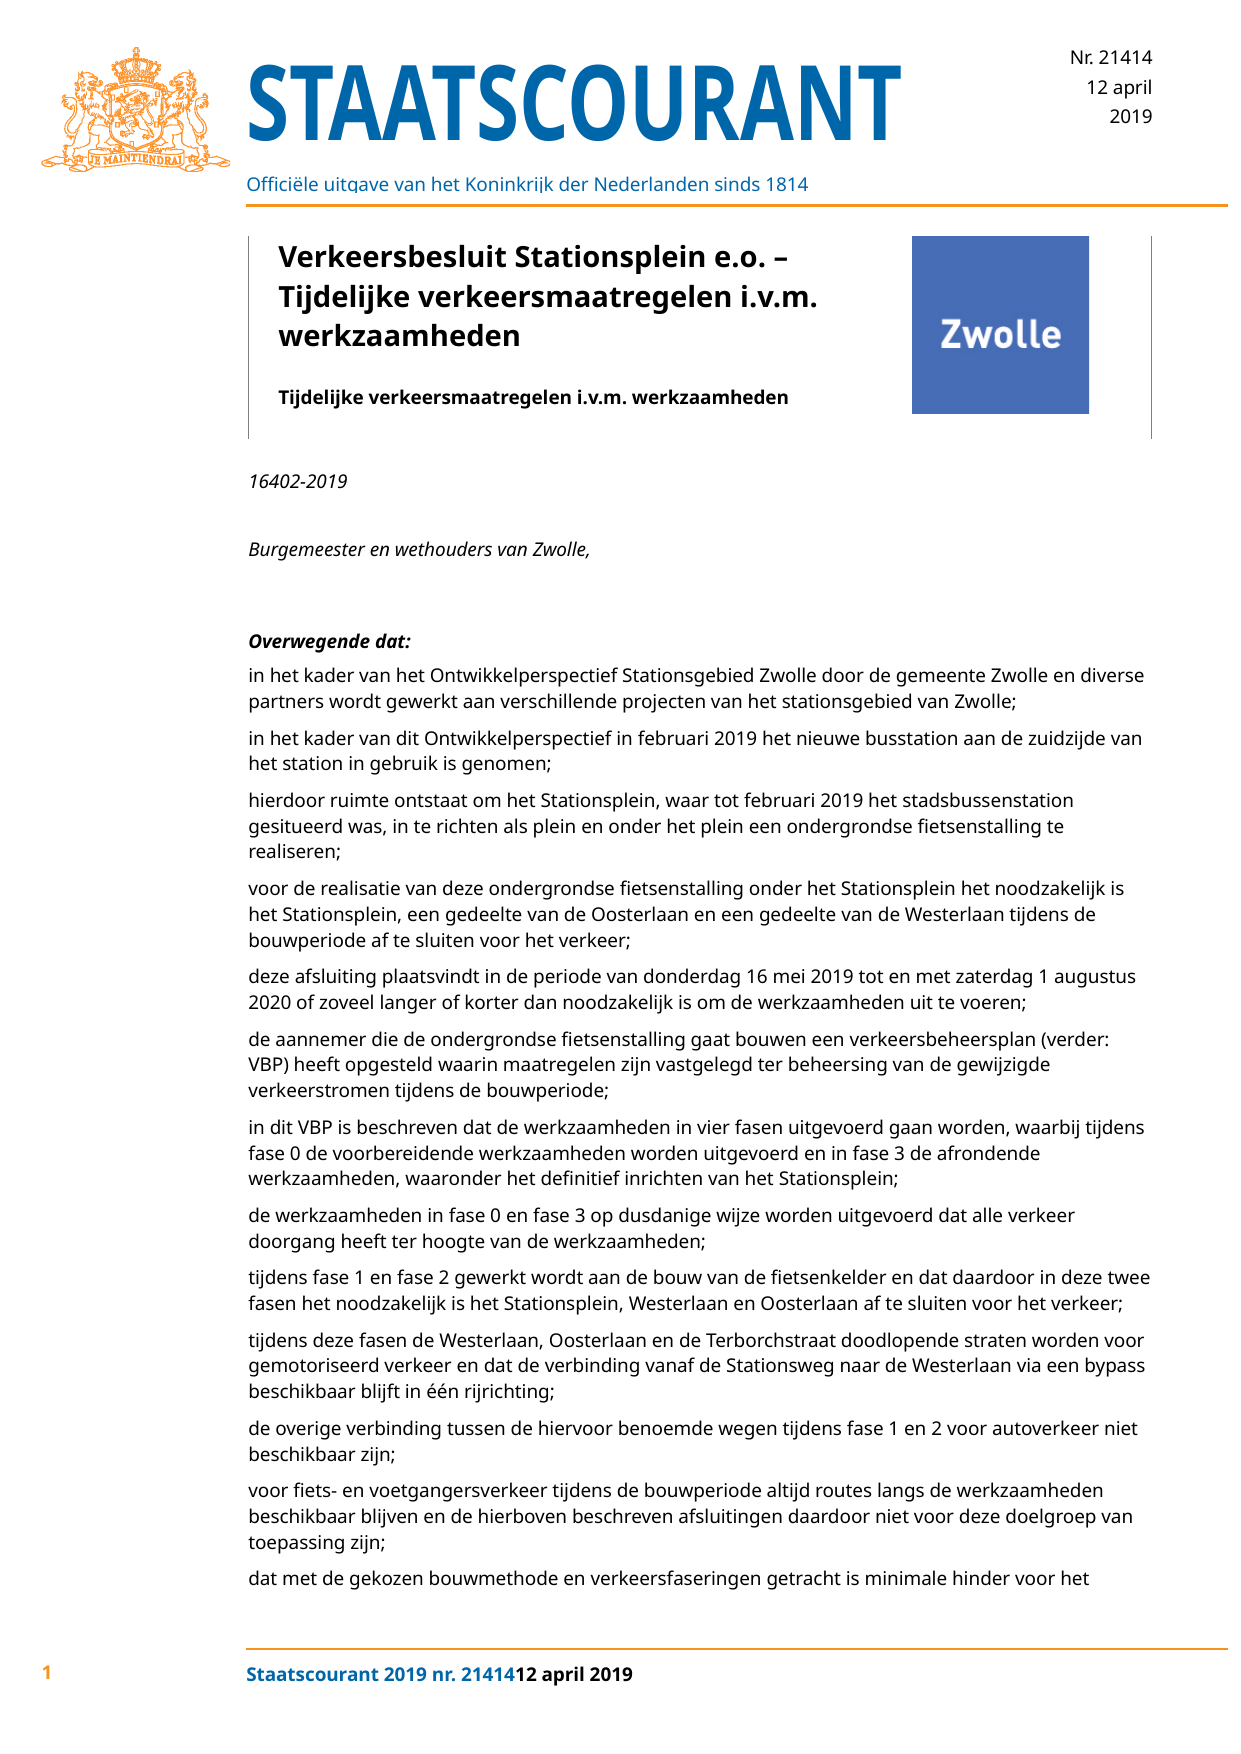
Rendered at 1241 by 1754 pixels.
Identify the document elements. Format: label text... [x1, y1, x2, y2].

text in het kader van dit Ontwikkelperspectief in februari 2019 het nieuwe busstation aan de zuidzijde van het station in gebruik is genomen; [248, 725, 1152, 776]
text de aannemer die de ondergrondse fietsenstalling gaat bouwen een verkeersbeheersplan (verder: VBP) heeft opgesteld waarin maatregelen zijn vastgelegd ter beheersing van de gewijzigde verkeerstromen tijdens de bouwperiode; [248, 1026, 1152, 1103]
text voor fiets- en voetgangersverkeer tijdens de bouwperiode altijd routes langs de werkzaamheden beschikbaar blijven en de hierboven beschreven afsluitingen daardoor niet voor deze doelgroep van toepassing zijn; [248, 1477, 1152, 1555]
text tijdens fase 1 en fase 2 gewerkt wordt aan de bouw van de fietsenkelder en dat daardoor in deze twee fasen het noodzakelijk is het Stationsplein, Westerlaan en Oosterlaan af te sluiten voor het verkeer; [248, 1264, 1152, 1316]
text hierdoor ruimte ontstaat om het Stationsplein, waar tot februari 2019 het stadsbussenstation gesitueerd was, in te richten als plein en onder het plein een ondergrondse fietsenstalling te realiseren; [248, 787, 1152, 864]
text Burgemeester en wethouders van Zwolle, [248, 536, 1152, 562]
picture [41, 47, 231, 172]
text deze afsluiting plaatsvindt in de periode van donderdag 16 mei 2019 tot en met zaterdag 1 augustus 2020 of zoveel langer of korter dan noodzakelijk is om de werkzaamheden uit te voeren; [248, 963, 1152, 1015]
text voor de realisatie van deze ondergrondse fietsenstalling onder het Stationsplein het noodzakelijk is het Stationsplein, een gedeelte van de Oosterlaan en een gedeelte van de Westerlaan tijdens de bouwperiode af te sluiten voor het verkeer; [248, 875, 1152, 953]
text in het kader van het Ontwikkelperspectief Stationsgebied Zwolle door de gemeente Zwolle en diverse partners wordt gewerkt aan verschillende projecten van het stationsgebied van Zwolle; [248, 662, 1152, 714]
table_header [1090, 236, 1151, 413]
table_header Verkeersbesluit Stationsplein e.o. – Tijdelijke verkeersmaatregelen i.v.m. werkzaamheden Tijdelijke verkeersmaatregelen i.v.m. werkzaamheden [249, 236, 850, 439]
picture [912, 236, 1090, 414]
text Overwegende dat: [248, 628, 1152, 654]
text tijdens deze fasen de Westerlaan, Oosterlaan en de Terborchstraat doodlopende straten worden voor gemotoriseerd verkeer en dat de verbinding vanaf de Stationsweg naar de Westerlaan via een bypass beschikbaar blijft in één rijrichting; [248, 1327, 1152, 1404]
text de werkzaamheden in fase 0 en fase 3 op dusdanige wijze worden uitgevoerd dat alle verkeer doorgang heeft ter hoogte van de werkzaamheden; [248, 1202, 1152, 1254]
text de overige verbinding tussen de hiervoor benoemde wegen tijdens fase 1 en 2 voor autoverkeer niet beschikbaar zijn; [248, 1415, 1152, 1467]
table_header [850, 236, 912, 413]
text 16402-2019 [248, 469, 1152, 494]
text dat met de gekozen bouwmethode en verkeersfaseringen getracht is minimale hinder voor het [248, 1566, 1152, 1591]
table_header [850, 414, 1151, 439]
text in dit VBP is beschreven dat de werkzaamheden in vier fasen uitgevoerd gaan worden, waarbij tijdens fase 0 de voorbereidende werkzaamheden worden uitgevoerd en in fase 3 de afrondende werkzaamheden, waaronder het definitief inrichten van het Stationsplein; [248, 1114, 1152, 1191]
